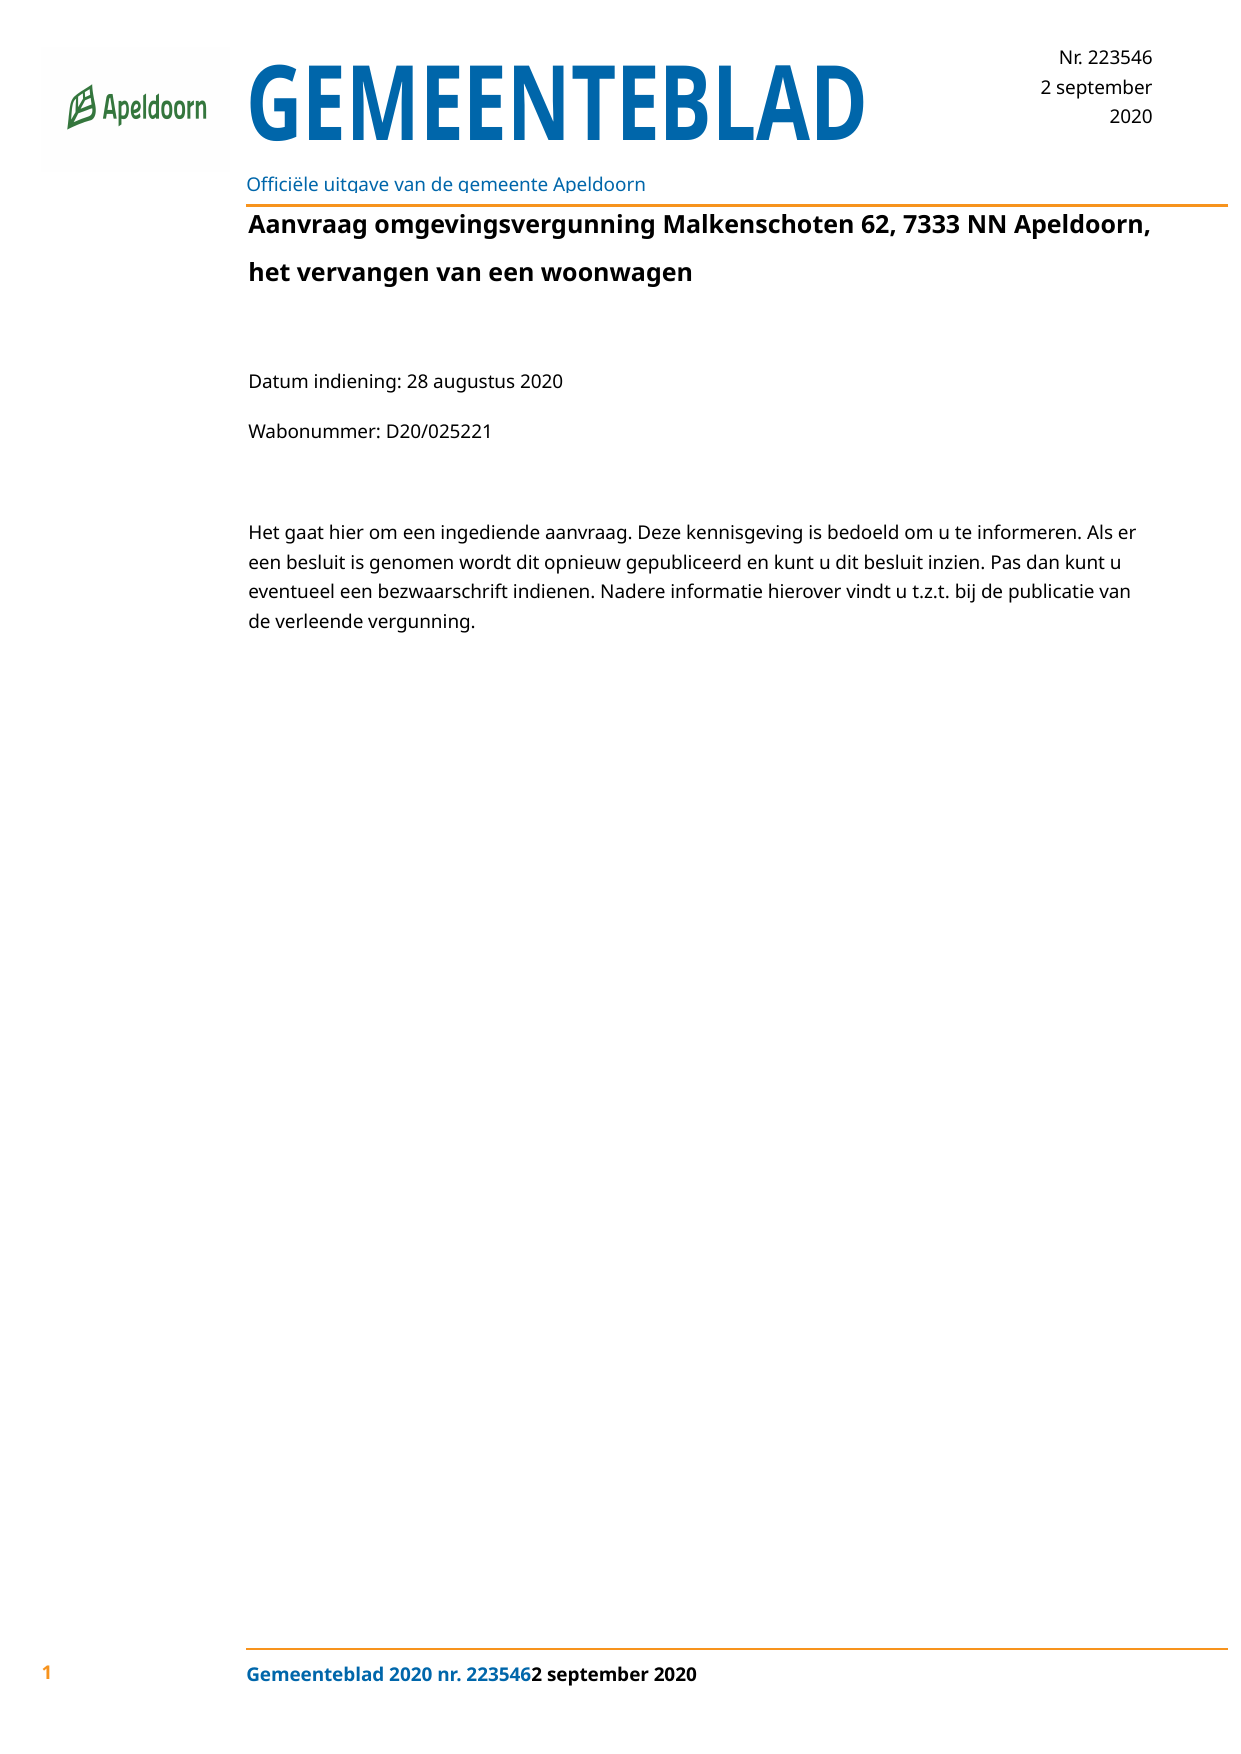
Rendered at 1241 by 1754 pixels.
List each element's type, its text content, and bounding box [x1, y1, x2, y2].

text Wabonummer: D20/025221 [248, 419, 1152, 444]
text Datum indiening: 28 augustus 2020 [248, 368, 1152, 394]
text Het gaat hier om een ingediende aanvraag. Deze kennisgeving is bedoeld om u te informeren. Als er een besluit is genomen wordt dit opnieuw gepubliceerd en kunt u dit besluit inzien. Pas dan kunt u eventueel een bezwaarschrift indienen. Nadere informatie hierover vindt u t.z.t. bij de publicatie van de verleende vergunning. [248, 519, 1152, 634]
picture [41, 47, 231, 172]
text Aanvraag omgevingsvergunning Malkenschoten 62, 7333 NN Apeldoorn, het vervangen van een woonwagen [248, 207, 1152, 288]
